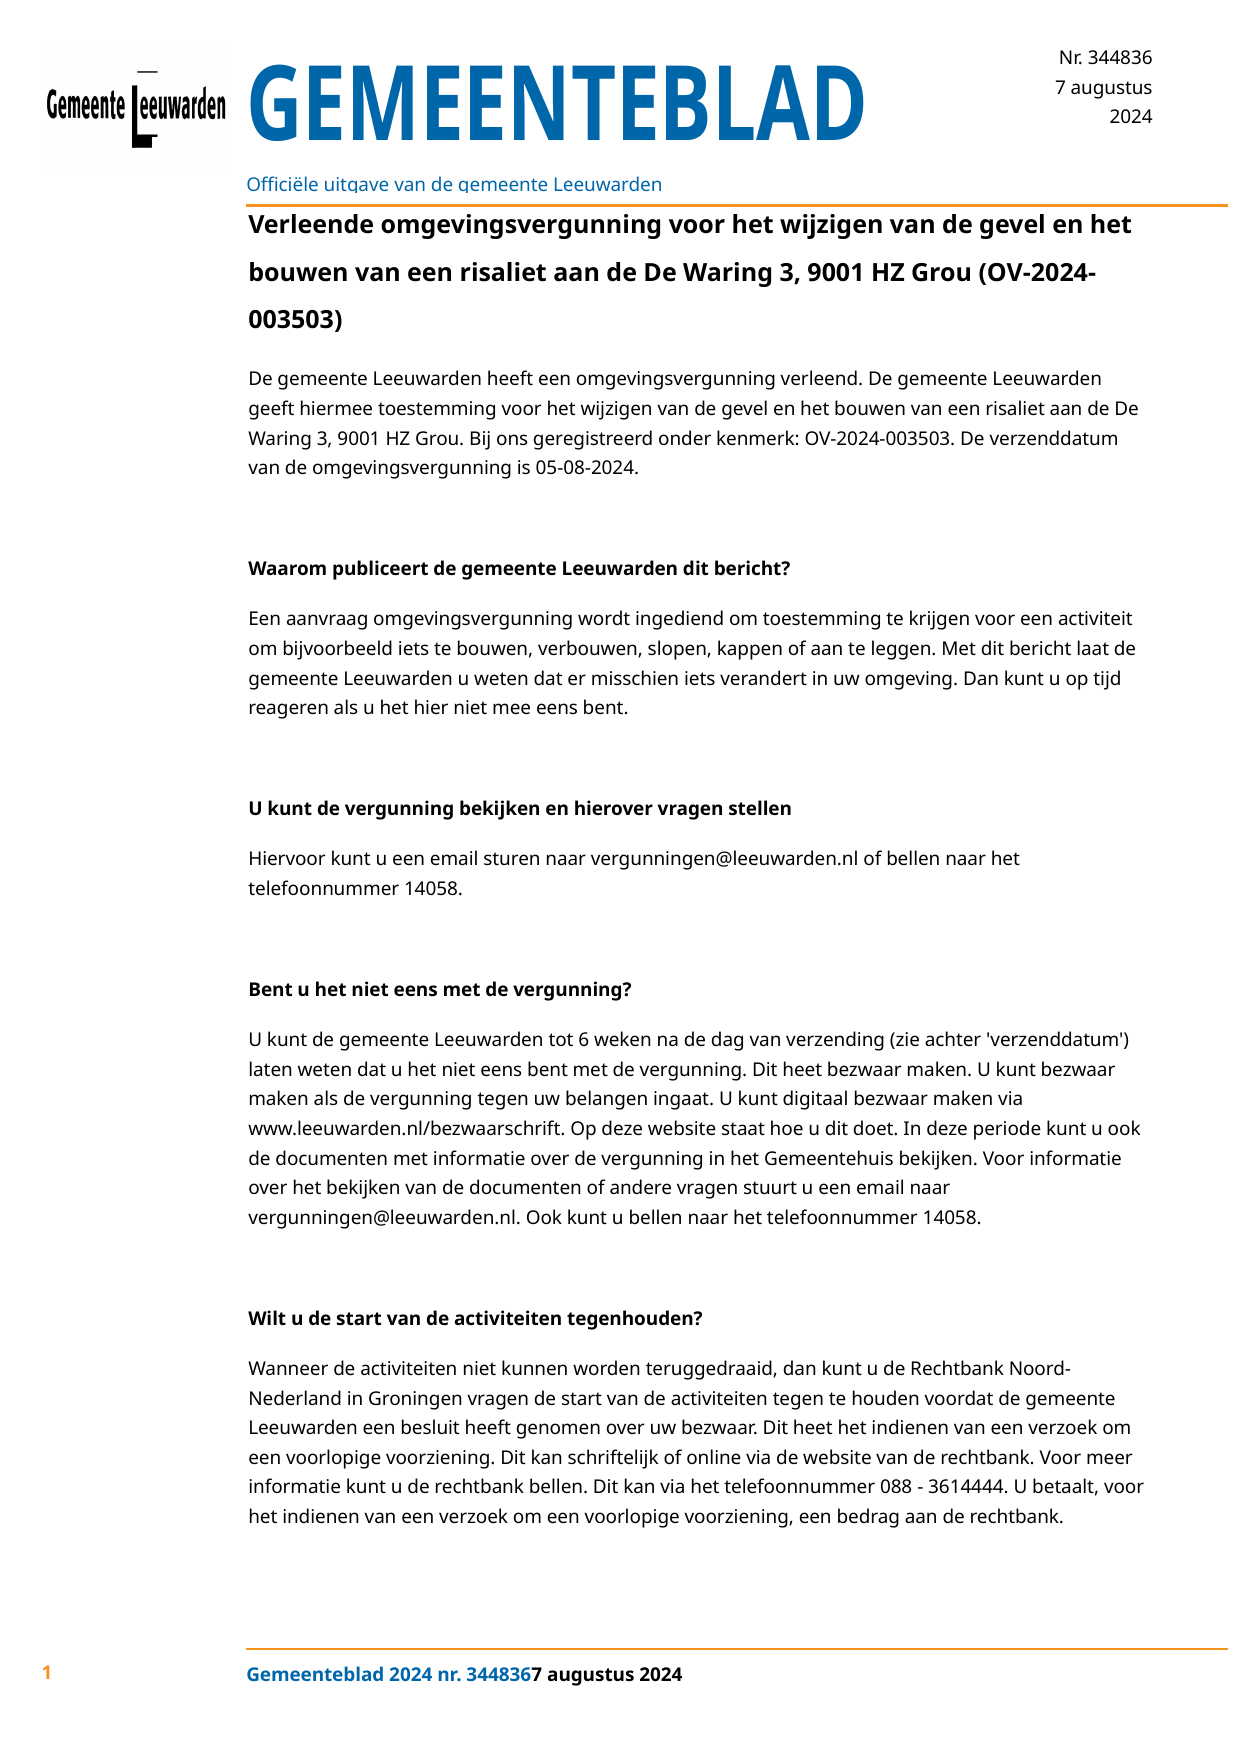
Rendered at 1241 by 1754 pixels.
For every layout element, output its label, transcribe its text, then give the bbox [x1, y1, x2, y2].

picture [41, 47, 231, 172]
text Waarom publiceert de gemeente Leeuwarden dit bericht? [248, 555, 1152, 581]
text Wanneer de activiteiten niet kunnen worden teruggedraaid, dan kunt u de Rechtbank Noord-Nederland in Groningen vragen de start van de activiteiten tegen te houden voordat de gemeente Leeuwarden een besluit heeft genomen over uw bezwaar. Dit heet het indienen van een verzoek om een voorlopige voorziening. Dit kan schriftelijk of online via de website van de rechtbank. Voor meer informatie kunt u de rechtbank bellen. Dit kan via het telefoonnummer 088 - 3614444. U betaalt, voor het indienen van een verzoek om een voorlopige voorziening, een bedrag aan de rechtbank. [248, 1355, 1152, 1529]
text Wilt u de start van de activiteiten tegenhouden? [248, 1305, 1152, 1330]
text Verleende omgevingsvergunning voor het wijzigen van de gevel en het bouwen van een risaliet aan de De Waring 3, 9001 HZ Grou (OV-2024-003503) [248, 207, 1152, 336]
text U kunt de vergunning bekijken en hierover vragen stellen [248, 795, 1152, 821]
text U kunt de gemeente Leeuwarden tot 6 weken na de dag van verzending (zie achter 'verzenddatum') laten weten dat u het niet eens bent met de vergunning. Dit heet bezwaar maken. U kunt bezwaar maken als de vergunning tegen uw belangen ingaat. U kunt digitaal bezwaar maken via www.leeuwarden.nl/bezwaarschrift. Op deze website staat hoe u dit doet. In deze periode kunt u ook de documenten met informatie over de vergunning in het Gemeentehuis bekijken. Voor informatie over het bekijken van de documenten of andere vragen stuurt u een email naar vergunningen@leeuwarden.nl. Ook kunt u bellen naar het telefoonnummer 14058. [248, 1026, 1152, 1229]
text De gemeente Leeuwarden heeft een omgevingsvergunning verleend. De gemeente Leeuwarden geeft hiermee toestemming voor het wijzigen van de gevel en het bouwen van een risaliet aan de De Waring 3, 9001 HZ Grou. Bij ons geregistreerd onder kenmerk: OV-2024-003503. De verzenddatum van de omgevingsvergunning is 05-08-2024. [248, 366, 1152, 480]
text Een aanvraag omgevingsvergunning wordt ingediend om toestemming te krijgen voor een activiteit om bijvoorbeeld iets te bouwen, verbouwen, slopen, kappen of aan te leggen. Met dit bericht laat de gemeente Leeuwarden u weten dat er misschien iets verandert in uw omgeving. Dan kunt u op tijd reageren als u het hier niet mee eens bent. [248, 606, 1152, 720]
text Hiervoor kunt u een email sturen naar vergunningen@leeuwarden.nl of bellen naar het telefoonnummer 14058. [248, 846, 1152, 901]
text Bent u het niet eens met de vergunning? [248, 976, 1152, 1002]
